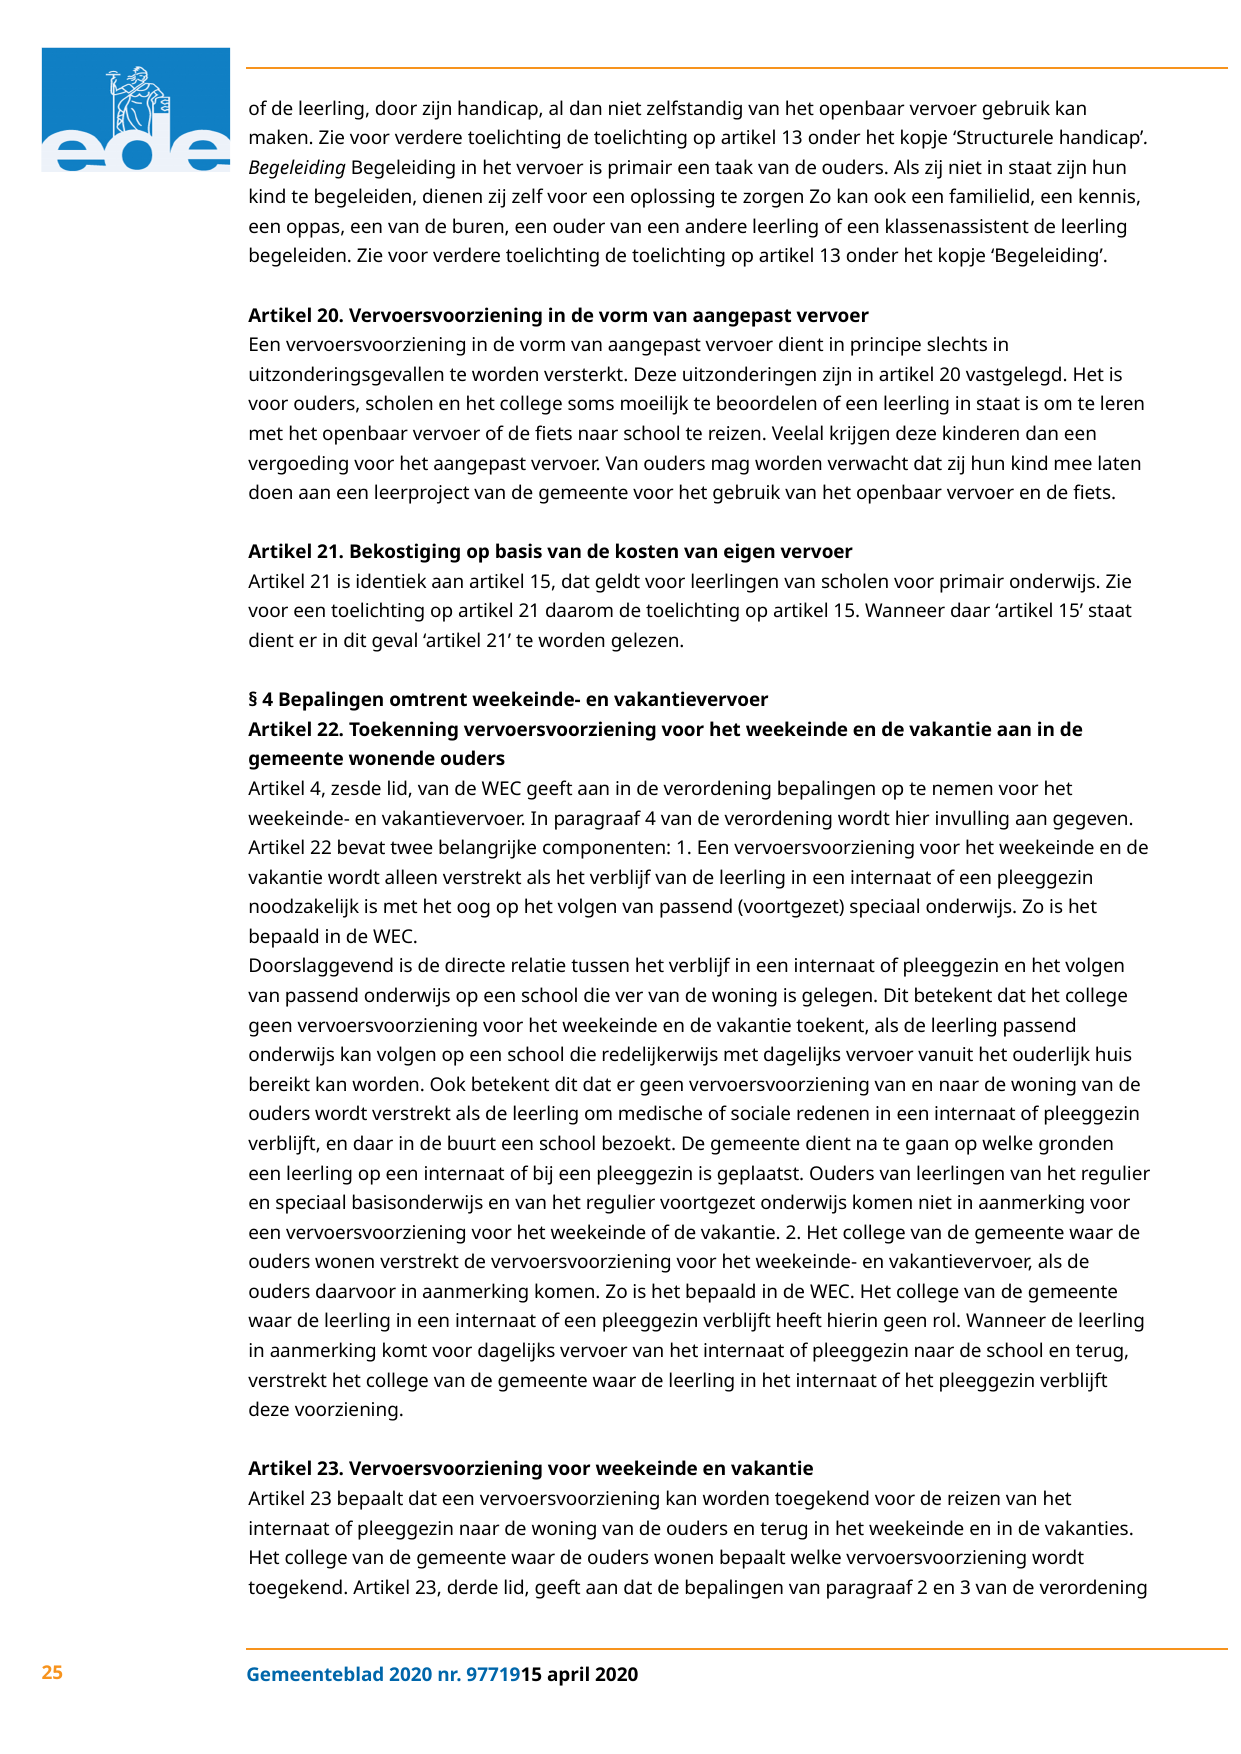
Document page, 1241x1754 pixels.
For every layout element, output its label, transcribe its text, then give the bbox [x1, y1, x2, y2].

text Een vervoersvoorziening in de vorm van aangepast vervoer dient in principe slechts in uitzonderingsgevallen te worden versterkt. Deze uitzonderingen zijn in artikel 20 vastgelegd. Het is voor ouders, scholen en het college soms moeilijk te beoordelen of een leerling in staat is om te leren met het openbaar vervoer of de fiets naar school te reizen. Veelal krijgen deze kinderen dan een vergoeding voor het aangepast vervoer. Van ouders mag worden verwacht dat zij hun kind mee laten doen aan een leerproject van de gemeente voor het gebruik van het openbaar vervoer en de fiets. [248, 331, 1152, 505]
text Artikel 23. Vervoersvoorziening voor weekeinde en vakantie [248, 1456, 1152, 1481]
text § 4 Bepalingen omtrent weekeinde- en vakantievervoer [248, 686, 1152, 712]
text of de leerling, door zijn handicap, al dan niet zelfstandig van het openbaar vervoer gebruik kan maken. Zie voor verdere toelichting de toelichting op artikel 13 onder het kopje ‘Structurele handicap’. Begeleiding Begeleiding in het vervoer is primair een taak van de ouders. Als zij niet in staat zijn hun kind te begeleiden, dienen zij zelf voor een oplossing te zorgen Zo kan ook een familielid, een kennis, een oppas, een van de buren, een ouder van een andere leerling of een klassenassistent de leerling begeleiden. Zie voor verdere toelichting de toelichting op artikel 13 onder het kopje ‘Begeleiding’. [248, 95, 1152, 268]
text Artikel 21 is identiek aan artikel 15, dat geldt voor leerlingen van scholen voor primair onderwijs. Zie voor een toelichting op artikel 21 daarom de toelichting op artikel 15. Wanneer daar ‘artikel 15’ staat dient er in dit geval ‘artikel 21’ te worden gelezen. [248, 568, 1152, 653]
picture [41, 47, 231, 172]
text Artikel 23 bepaalt dat een vervoersvoorziening kan worden toegekend voor de reizen van het internaat of pleeggezin naar de woning van de ouders en terug in het weekeinde en in de vakanties. Het college van de gemeente waar de ouders wonen bepaalt welke vervoersvoorziening wordt toegekend. Artikel 23, derde lid, geeft aan dat de bepalingen van paragraaf 2 en 3 van de verordening [248, 1485, 1152, 1600]
text Artikel 21. Bekostiging op basis van de kosten van eigen vervoer [248, 538, 1152, 564]
text Artikel 20. Vervoersvoorziening in de vorm van aangepast vervoer [248, 302, 1152, 328]
text Artikel 4, zesde lid, van de WEC geeft aan in de verordening bepalingen op te nemen voor het weekeinde- en vakantievervoer. In paragraaf 4 van de verordening wordt hier invulling aan gegeven. Artikel 22 bevat twee belangrijke componenten: 1. Een vervoersvoorziening voor het weekeinde en de vakantie wordt alleen verstrekt als het verblijf van de leerling in een internaat of een pleeggezin noodzakelijk is met het oog op het volgen van passend (voortgezet) speciaal onderwijs. Zo is het bepaald in de WEC. [248, 775, 1152, 949]
text Doorslaggevend is de directe relatie tussen het verblijf in een internaat of pleeggezin en het volgen van passend onderwijs op een school die ver van de woning is gelegen. Dit betekent dat het college geen vervoersvoorziening voor het weekeinde en de vakantie toekent, als de leerling passend onderwijs kan volgen op een school die redelijkerwijs met dagelijks vervoer vanuit het ouderlijk huis bereikt kan worden. Ook betekent dit dat er geen vervoersvoorziening van en naar de woning van de ouders wordt verstrekt als de leerling om medische of sociale redenen in een internaat of pleeggezin verblijft, en daar in de buurt een school bezoekt. De gemeente dient na te gaan op welke gronden een leerling op een internaat of bij een pleeggezin is geplaatst. Ouders van leerlingen van het regulier en speciaal basisonderwijs en van het regulier voortgezet onderwijs komen niet in aanmerking voor een vervoersvoorziening voor het weekeinde of de vakantie. 2. Het college van de gemeente waar de ouders wonen verstrekt de vervoersvoorziening voor het weekeinde- en vakantievervoer, als de ouders daarvoor in aanmerking komen. Zo is het bepaald in de WEC. Het college van de gemeente waar de leerling in een internaat of een pleeggezin verblijft heeft hierin geen rol. Wanneer de leerling in aanmerking komt voor dagelijks vervoer van het internaat of pleeggezin naar de school en terug, verstrekt het college van de gemeente waar de leerling in het internaat of het pleeggezin verblijft deze voorziening. [248, 953, 1152, 1422]
text Artikel 22. Toekenning vervoersvoorziening voor het weekeinde en de vakantie aan in de gemeente wonende ouders [248, 716, 1152, 771]
